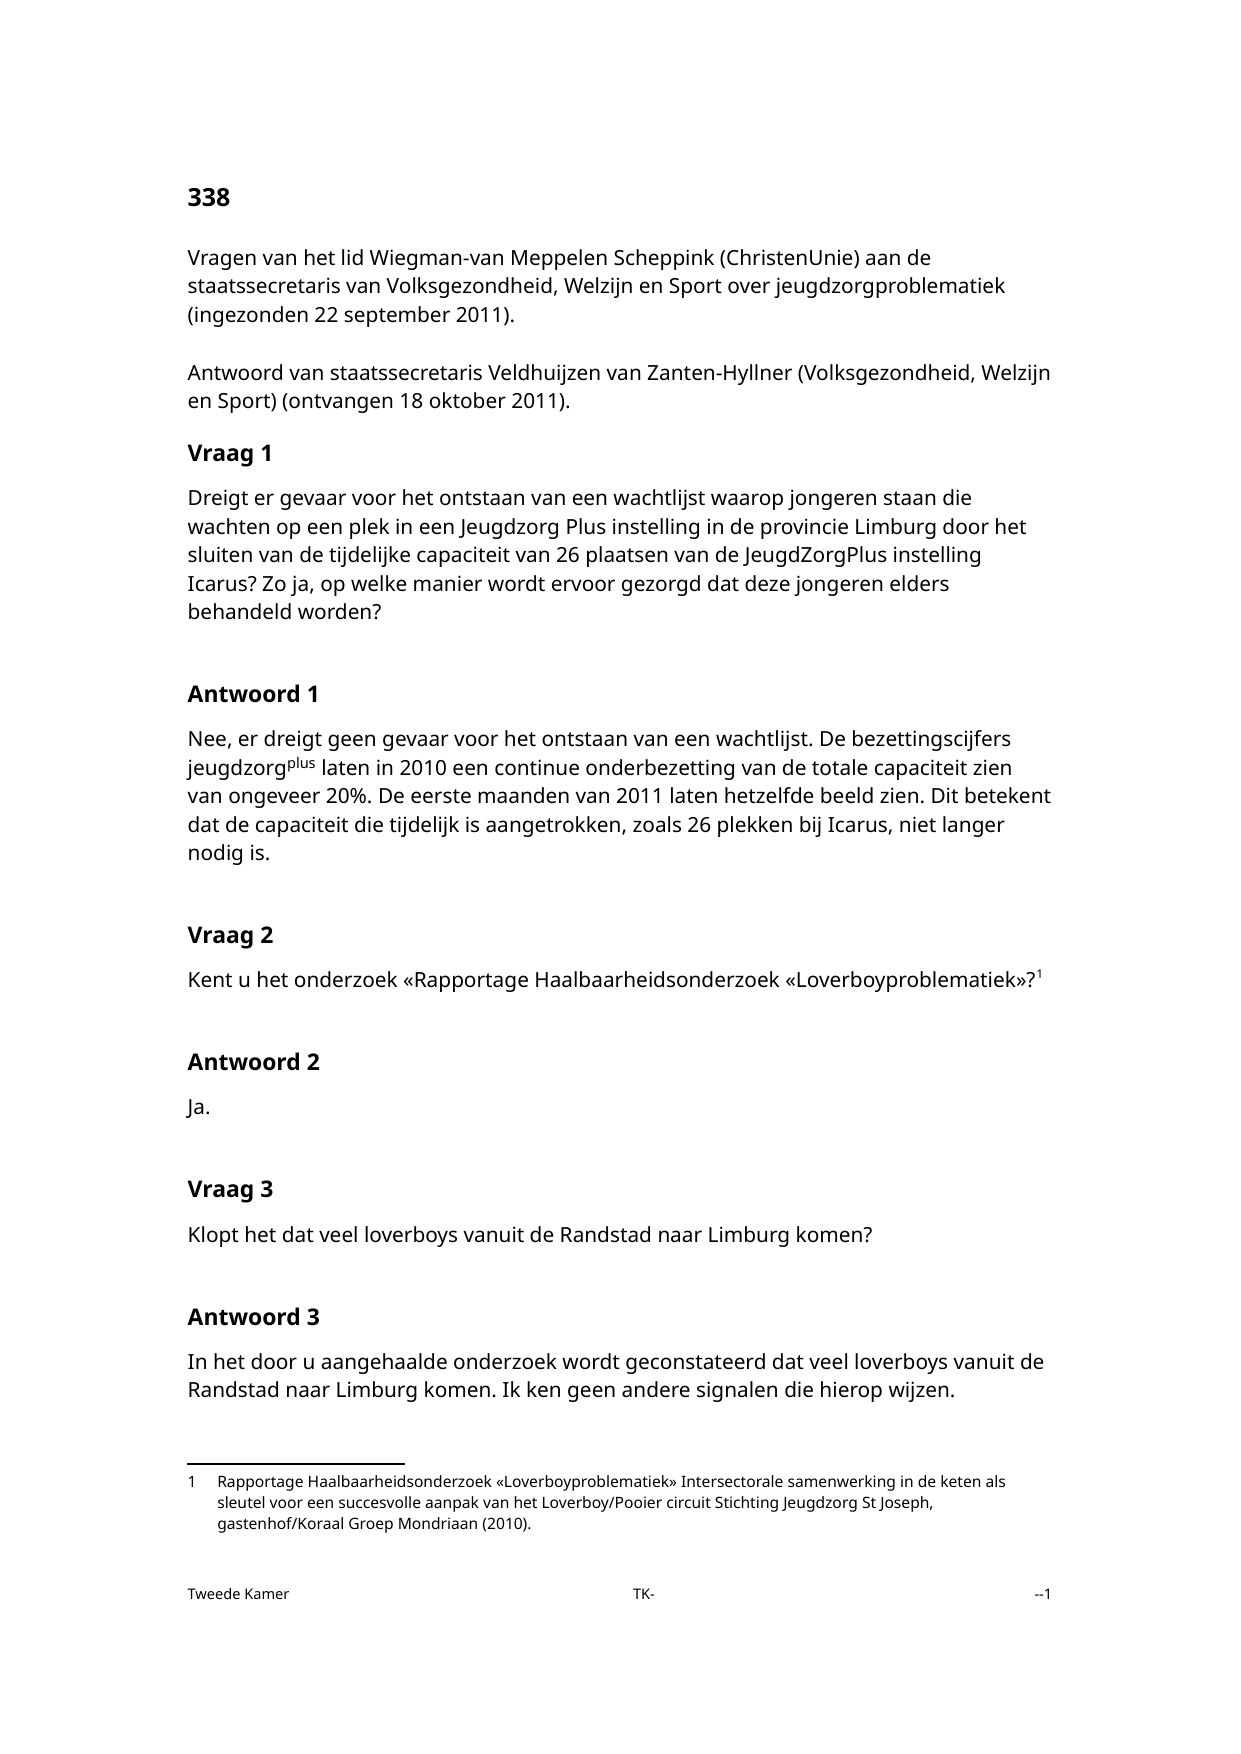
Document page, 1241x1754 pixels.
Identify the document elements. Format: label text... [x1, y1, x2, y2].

subtitle Vraag 1 [187, 437, 1053, 468]
subtitle Antwoord 2 [187, 1046, 1053, 1077]
text Antwoord van staatssecretaris Veldhuijzen van Zanten-Hyllner (Volksgezondheid, Welzijn en Sport) (ontvangen 18 oktober 2011). [187, 358, 1053, 415]
text In het door u aangehaalde onderzoek wordt geconstateerd dat veel loverboys vanuit de Randstad naar Limburg komen. Ik ken geen andere signalen die hierop wijzen. [187, 1347, 1053, 1404]
text Klopt het dat veel loverboys vanuit de Randstad naar Limburg komen? [187, 1220, 1053, 1248]
text Dreigt er gevaar voor het ontstaan van een wachtlijst waarop jongeren staan die wachten op een plek in een Jeugdzorg Plus instelling in de provincie Limburg door het sluiten van de tijdelijke capaciteit van 26 plaatsen van de JeugdZorgPlus instelling Icarus? Zo ja, op welke manier wordt ervoor gezorgd dat deze jongeren elders behandeld worden? [187, 483, 1053, 626]
subtitle Vraag 3 [187, 1173, 1053, 1205]
text Rapportage Haalbaarheidsonderzoek «Loverboyproblematiek» Intersectorale samenwerking in de keten als sleutel voor een succesvolle aanpak van het Loverboy/Pooier circuit Stichting Jeugdzorg St Joseph, gastenhof/Koraal Groep Mondriaan (2010). [187, 1420, 1053, 1534]
subtitle Vraag 2 [187, 919, 1053, 950]
subtitle Antwoord 3 [187, 1301, 1053, 1332]
text Kent u het onderzoek «Rapportage Haalbaarheidsonderzoek «Loverboyproblematiek»? [187, 965, 1053, 994]
text Nee, er dreigt geen gevaar voor het ontstaan van een wachtlijst. De bezettingscijfers jeugdzorgplus laten in 2010 een continue onderbezetting van de totale capaciteit zien van ongeveer 20%. De eerste maanden van 2011 laten hetzelfde beeld zien. Dit betekent dat de capaciteit die tijdelijk is aangetrokken, zoals 26 plekken bij Icarus, niet langer nodig is. [187, 724, 1053, 867]
text Ja. [187, 1092, 1053, 1121]
text Vragen van het lid Wiegman-van Meppelen Scheppink (ChristenUnie) aan de staatssecretaris van Volksgezondheid, Welzijn en Sport over jeugdzorgproblematiek (ingezonden 22 september 2011). [187, 243, 1053, 328]
subtitle Antwoord 1 [187, 678, 1053, 709]
text 338 [187, 179, 1053, 213]
